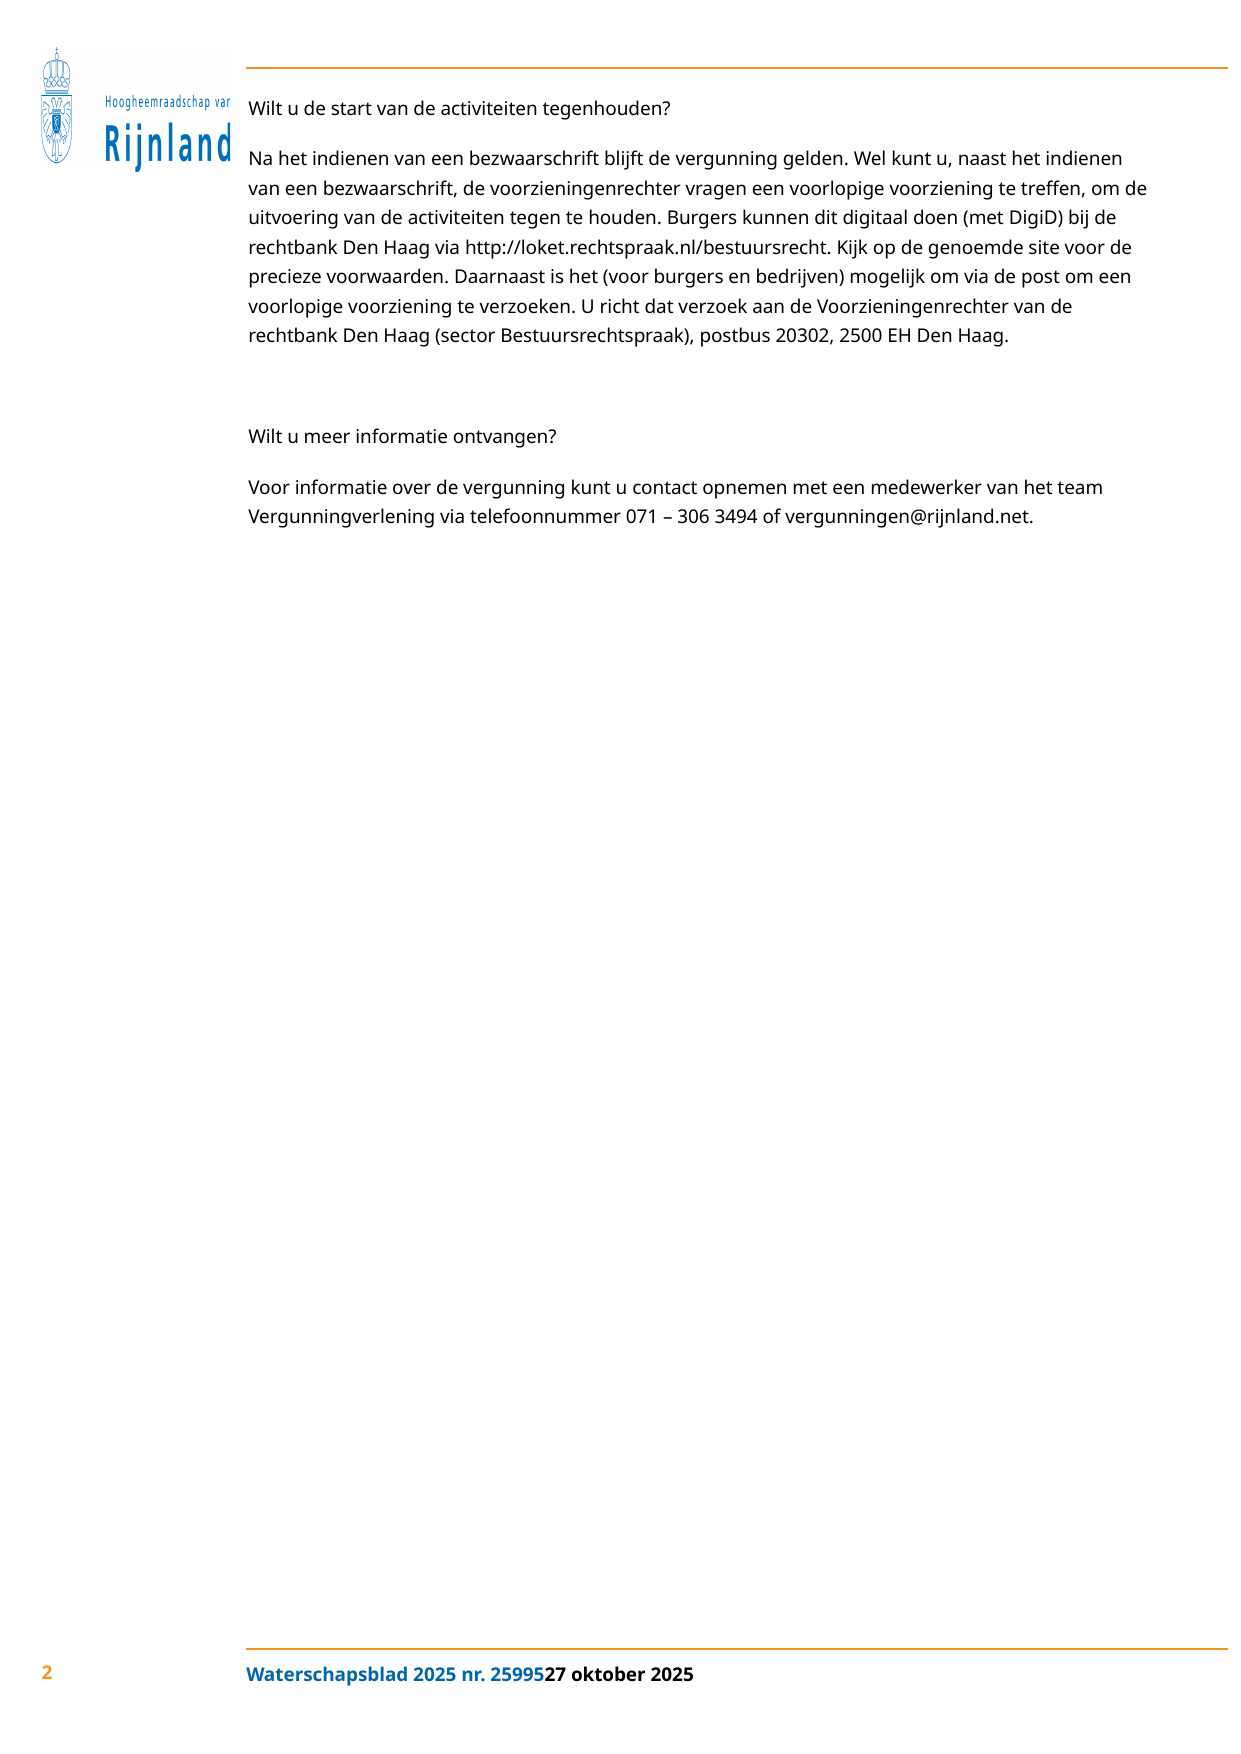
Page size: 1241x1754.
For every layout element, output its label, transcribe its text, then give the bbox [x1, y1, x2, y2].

text Na het indienen van een bezwaarschrift blijft de vergunning gelden. Wel kunt u, naast het indienen van een bezwaarschrift, de voorzieningenrechter vragen een voorlopige voorziening te treffen, om de uitvoering van de activiteiten tegen te houden. Burgers kunnen dit digitaal doen (met DigiD) bij de rechtbank Den Haag via http://loket.rechtspraak.nl/bestuursrecht. Kijk op de genoemde site voor de precieze voorwaarden. Daarnaast is het (voor burgers en bedrijven) mogelijk om via de post om een voorlopige voorziening te verzoeken. U richt dat verzoek aan de Voorzieningenrechter van de rechtbank Den Haag (sector Bestuursrechtspraak), postbus 20302, 2500 EH Den Haag. [248, 145, 1152, 348]
picture [41, 47, 231, 172]
text Voor informatie over de vergunning kunt u contact opnemen met een medewerker van het team Vergunningverlening via telefoonnummer 071 – 306 3494 of vergunningen@rijnland.net. [248, 474, 1152, 529]
text Wilt u meer informatie ontvangen? [248, 423, 1152, 449]
text Wilt u de start van de activiteiten tegenhouden? [248, 95, 1152, 121]
